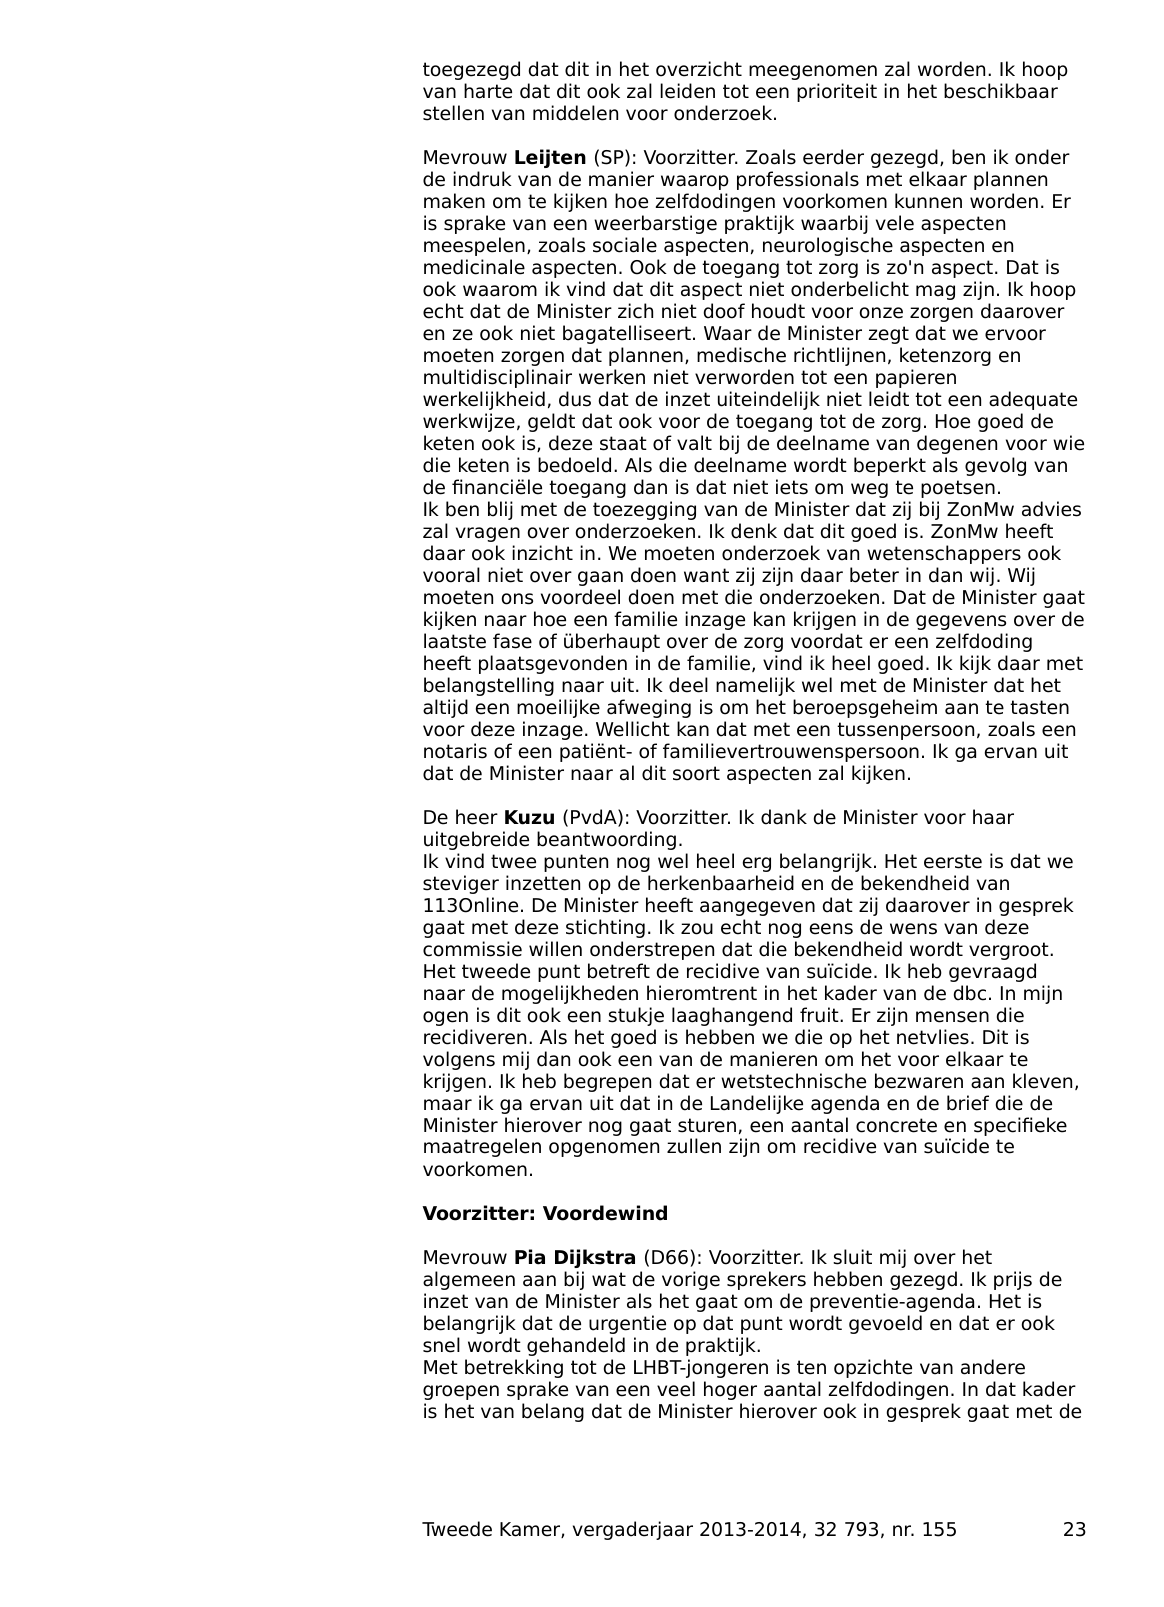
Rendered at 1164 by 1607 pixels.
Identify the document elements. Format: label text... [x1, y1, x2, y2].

text Mevrouw Pia Dijkstra (D66): Voorzitter. Ik sluit mij over het algemeen aan bij wat de vorige sprekers hebben gezegd. Ik prijs de inzet van de Minister als het gaat om de preventie-agenda. Het is belangrijk dat de urgentie op dat punt wordt gevoeld en dat er ook snel wordt gehandeld in de praktijk. [422, 1247, 1087, 1357]
subtitle Voorzitter: Voordewind [422, 1203, 1087, 1224]
text Mevrouw Leijten (SP): Voorzitter. Zoals eerder gezegd, ben ik onder de indruk van de manier waarop professionals met elkaar plannen maken om te kijken hoe zelfdodingen voorkomen kunnen worden. Er is sprake van een weerbarstige praktijk waarbij vele aspecten meespelen, zoals sociale aspecten, neurologische aspecten en medicinale aspecten. Ook de toegang tot zorg is zo'n aspect. Dat is ook waarom ik vind dat dit aspect niet onderbelicht mag zijn. Ik hoop echt dat de Minister zich niet doof houdt voor onze zorgen daarover en ze ook niet bagatelliseert. Waar de Minister zegt dat we ervoor moeten zorgen dat plannen, medische richtlijnen, ketenzorg en multidisciplinair werken niet verworden tot een papieren werkelijkheid, dus dat de inzet uiteindelijk niet leidt tot een adequate werkwijze, geldt dat ook voor de toegang tot de zorg. Hoe goed de keten ook is, deze staat of valt bij de deelname van degenen voor wie die keten is bedoeld. Als die deelname wordt beperkt als gevolg van de financiële toegang dan is dat niet iets om weg te poetsen. [422, 147, 1087, 499]
text De heer Kuzu (PvdA): Voorzitter. Ik dank de Minister voor haar uitgebreide beantwoording. [422, 807, 1087, 851]
text Met betrekking tot de LHBT-jongeren is ten opzichte van andere groepen sprake van een veel hoger aantal zelfdodingen. In dat kader is het van belang dat de Minister hierover ook in gesprek gaat met de [422, 1357, 1087, 1423]
text Ik ben blij met de toezegging van de Minister dat zij bij ZonMw advies zal vragen over onderzoeken. Ik denk dat dit goed is. ZonMw heeft daar ook inzicht in. We moeten onderzoek van wetenschappers ook vooral niet over gaan doen want zij zijn daar beter in dan wij. Wij moeten ons voordeel doen met die onderzoeken. Dat de Minister gaat kijken naar hoe een familie inzage kan krijgen in de gegevens over de laatste fase of überhaupt over de zorg voordat er een zelfdoding heeft plaatsgevonden in de familie, vind ik heel goed. Ik kijk daar met belangstelling naar uit. Ik deel namelijk wel met de Minister dat het altijd een moeilijke afweging is om het beroepsgeheim aan te tasten voor deze inzage. Wellicht kan dat met een tussenpersoon, zoals een notaris of een patiënt- of familievertrouwenspersoon. Ik ga ervan uit dat de Minister naar al dit soort aspecten zal kijken. [422, 499, 1087, 784]
text toegezegd dat dit in het overzicht meegenomen zal worden. Ik hoop van harte dat dit ook zal leiden tot een prioriteit in het beschikbaar stellen van middelen voor onderzoek. [422, 59, 1087, 125]
text Ik vind twee punten nog wel heel erg belangrijk. Het eerste is dat we steviger inzetten op de herkenbaarheid en de bekendheid van 113Online. De Minister heeft aangegeven dat zij daarover in gesprek gaat met deze stichting. Ik zou echt nog eens de wens van deze commissie willen onderstrepen dat die bekendheid wordt vergroot. [422, 851, 1087, 961]
text Het tweede punt betreft de recidive van suïcide. Ik heb gevraagd naar de mogelijkheden hieromtrent in het kader van de dbc. In mijn ogen is dit ook een stukje laaghangend fruit. Er zijn mensen die recidiveren. Als het goed is hebben we die op het netvlies. Dit is volgens mij dan ook een van de manieren om het voor elkaar te krijgen. Ik heb begrepen dat er wetstechnische bezwaren aan kleven, maar ik ga ervan uit dat in de Landelijke agenda en de brief die de Minister hierover nog gaat sturen, een aantal concrete en specifieke maatregelen opgenomen zullen zijn om recidive van suïcide te voorkomen. [422, 961, 1087, 1180]
